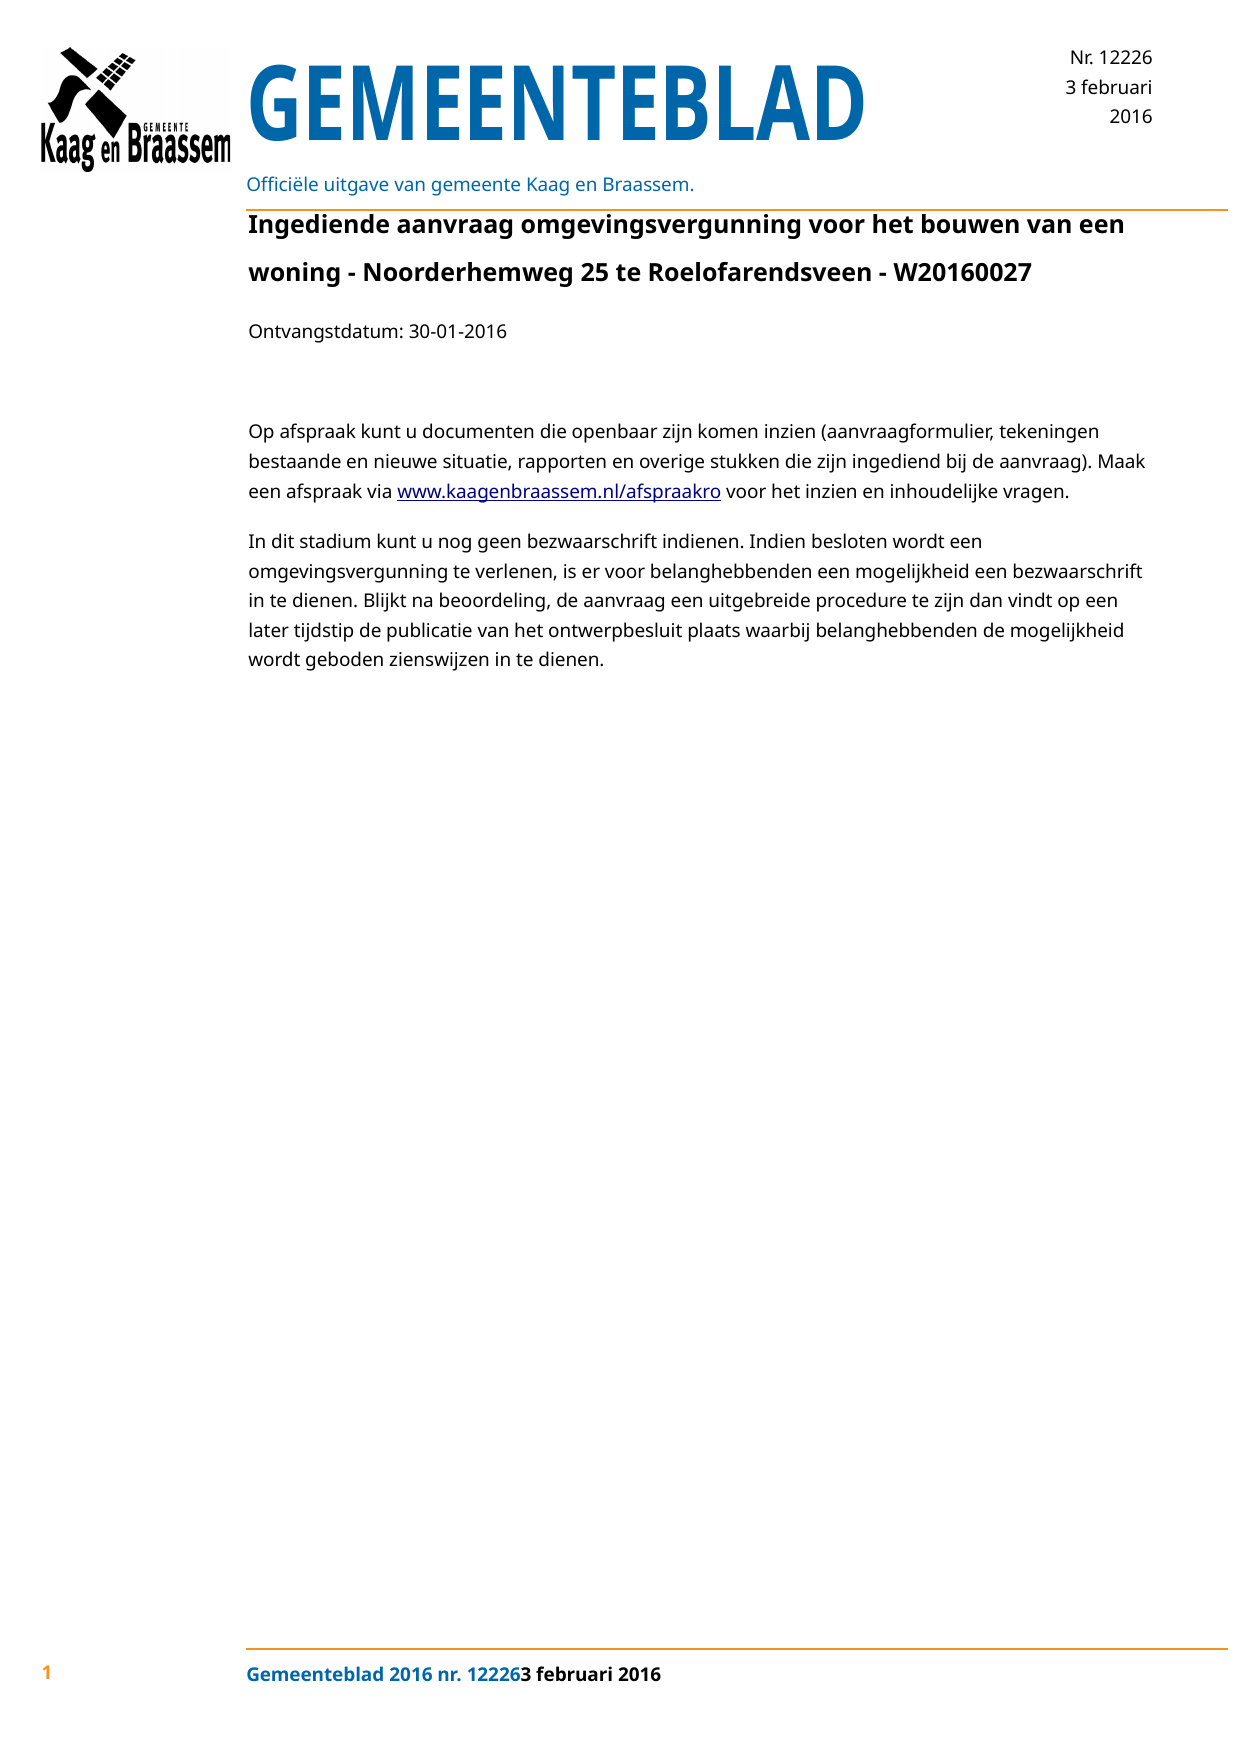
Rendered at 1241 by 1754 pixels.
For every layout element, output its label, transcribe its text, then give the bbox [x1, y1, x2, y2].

text In dit stadium kunt u nog geen bezwaarschrift indienen. Indien besloten wordt een omgevingsvergunning te verlenen, is er voor belanghebbenden een mogelijkheid een bezwaarschrift in te dienen. Blijkt na beoordeling, de aanvraag een uitgebreide procedure te zijn dan vindt op een later tijdstip de publicatie van het ontwerpbesluit plaats waarbij belanghebbenden de mogelijkheid wordt geboden zienswijzen in te dienen. [248, 528, 1152, 672]
text Op afspraak kunt u documenten die openbaar zijn komen inzien (aanvraagformulier, tekeningen bestaande en nieuwe situatie, rapporten en overige stukken die zijn ingediend bij de aanvraag). Maak een afspraak via www.kaagenbraassem.nl/afspraakro voor het inzien en inhoudelijke vragen. [248, 419, 1152, 504]
picture [41, 47, 231, 172]
text Ontvangstdatum: 30-01-2016 [248, 318, 1152, 344]
text Ingediende aanvraag omgevingsvergunning voor het bouwen van een woning - Noorderhemweg 25 te Roelofarendsveen - W20160027 [248, 211, 1152, 288]
